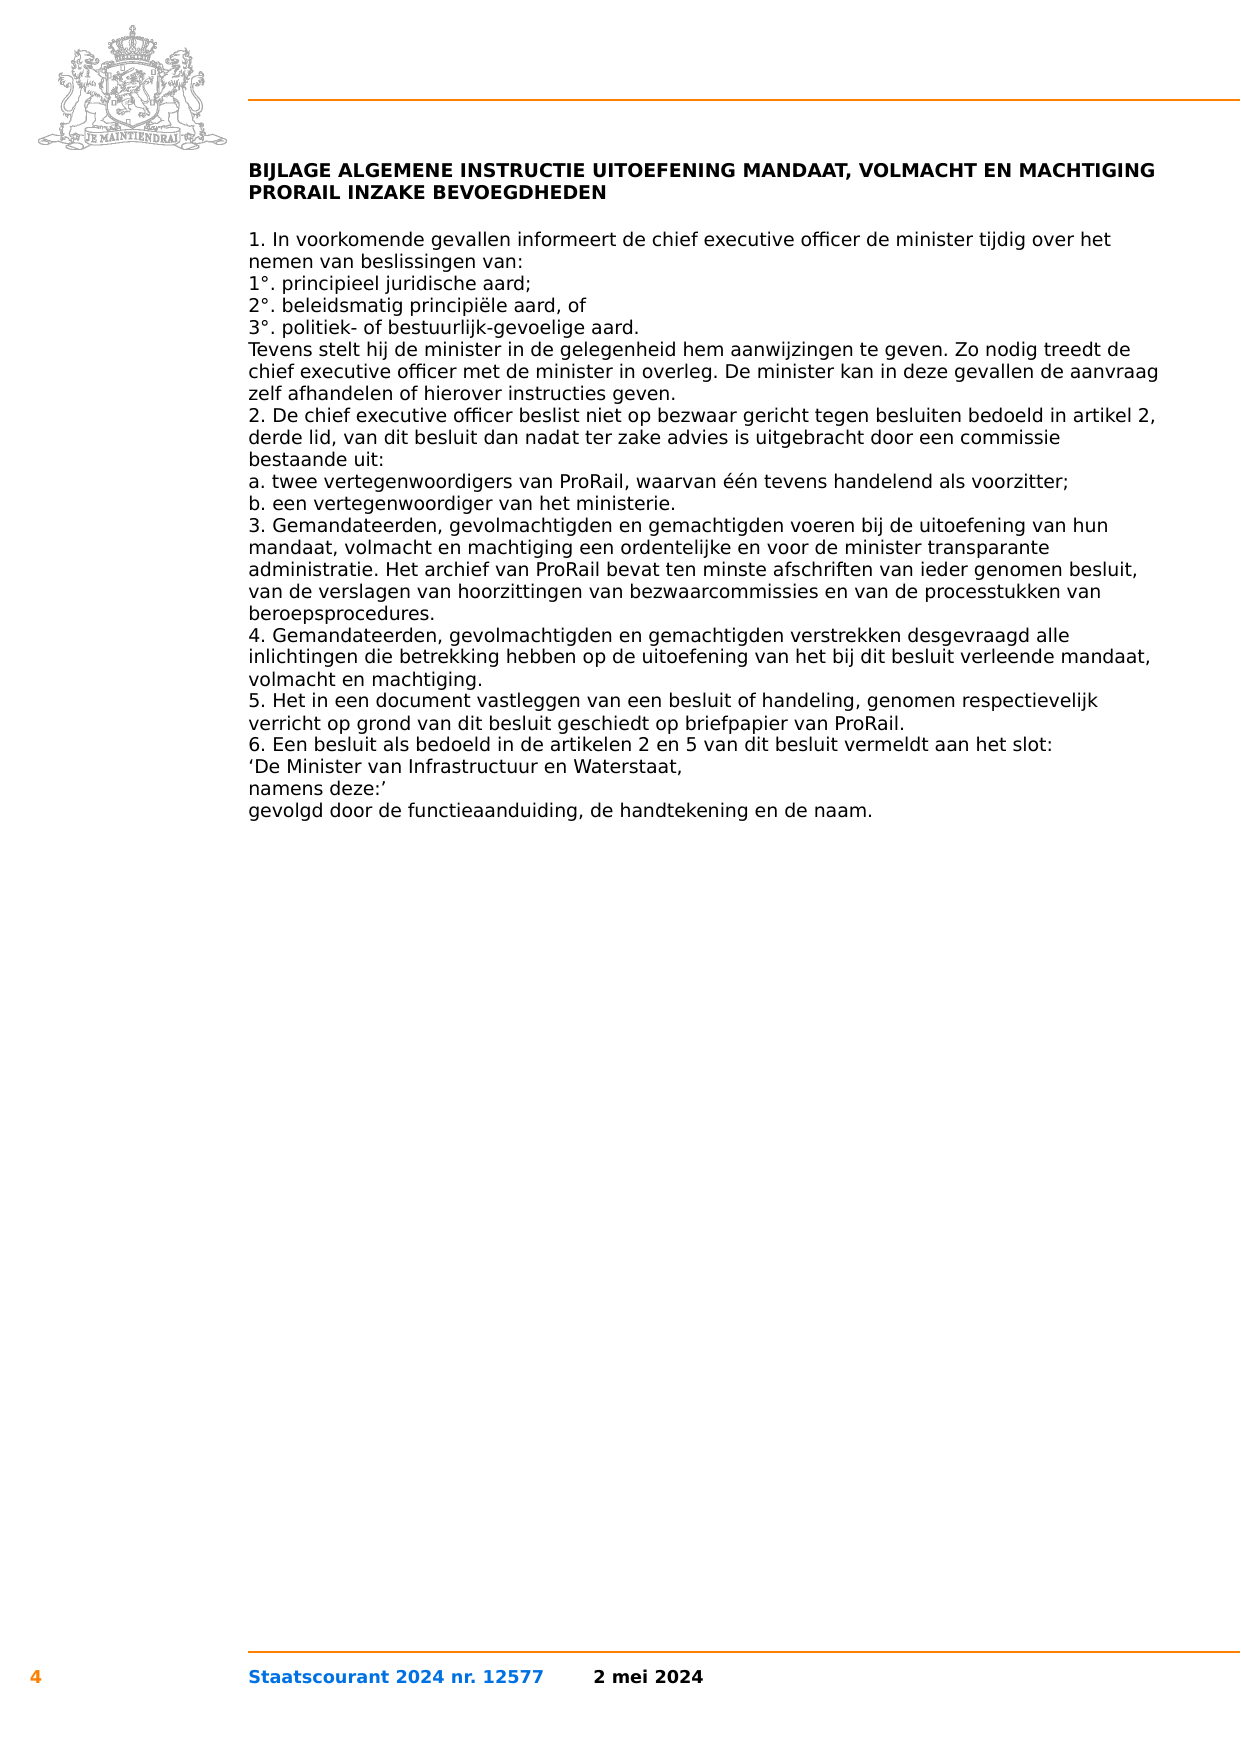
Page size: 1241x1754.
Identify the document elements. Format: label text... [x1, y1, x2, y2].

text namens deze:’ [248, 778, 1163, 800]
subtitle BIJLAGE ALGEMENE INSTRUCTIE UITOEFENING MANDAAT, VOLMACHT EN MACHTIGING PRORAIL INZAKE BEVOEGDHEDEN [248, 160, 1163, 204]
text 1. In voorkomende gevallen informeert de chief executive officer de minister tijdig over het nemen van beslissingen van: [248, 229, 1163, 273]
picture [38, 25, 227, 150]
text 2. De chief executive officer beslist niet op bezwaar gericht tegen besluiten bedoeld in artikel 2, derde lid, van dit besluit dan nadat ter zake advies is uitgebracht door een commissie bestaande uit: [248, 405, 1163, 471]
text 2°. beleidsmatig principiële aard, of [248, 295, 1163, 317]
text gevolgd door de functieaanduiding, de handtekening en de naam. [248, 800, 1163, 822]
text b. een vertegenwoordiger van het ministerie. [248, 493, 1163, 514]
text 3. Gemandateerden, gevolmachtigden en gemachtigden voeren bij de uitoefening van hun mandaat, volmacht en machtiging een ordentelijke en voor de minister transparante administratie. Het archief van ProRail bevat ten minste afschriften van ieder genomen besluit, van de verslagen van hoorzittingen van bezwaarcommissies en van de processtukken van beroepsprocedures. [248, 514, 1163, 624]
text ‘De Minister van Infrastructuur en Waterstaat, [248, 756, 1163, 778]
text 1°. principieel juridische aard; [248, 273, 1163, 295]
text 3°. politiek- of bestuurlijk-gevoelige aard. [248, 317, 1163, 339]
text 5. Het in een document vastleggen van een besluit of handeling, genomen respectievelijk verricht op grond van dit besluit geschiedt op briefpapier van ProRail. [248, 690, 1163, 734]
text Tevens stelt hij de minister in de gelegenheid hem aanwijzingen te geven. Zo nodig treedt de chief executive officer met de minister in overleg. De minister kan in deze gevallen de aanvraag zelf afhandelen of hierover instructies geven. [248, 339, 1163, 405]
text 4. Gemandateerden, gevolmachtigden en gemachtigden verstrekken desgevraagd alle inlichtingen die betrekking hebben op de uitoefening van het bij dit besluit verleende mandaat, volmacht en machtiging. [248, 624, 1163, 690]
text 6. Een besluit als bedoeld in de artikelen 2 en 5 van dit besluit vermeldt aan het slot: [248, 734, 1163, 756]
text a. twee vertegenwoordigers van ProRail, waarvan één tevens handelend als voorzitter; [248, 471, 1163, 493]
